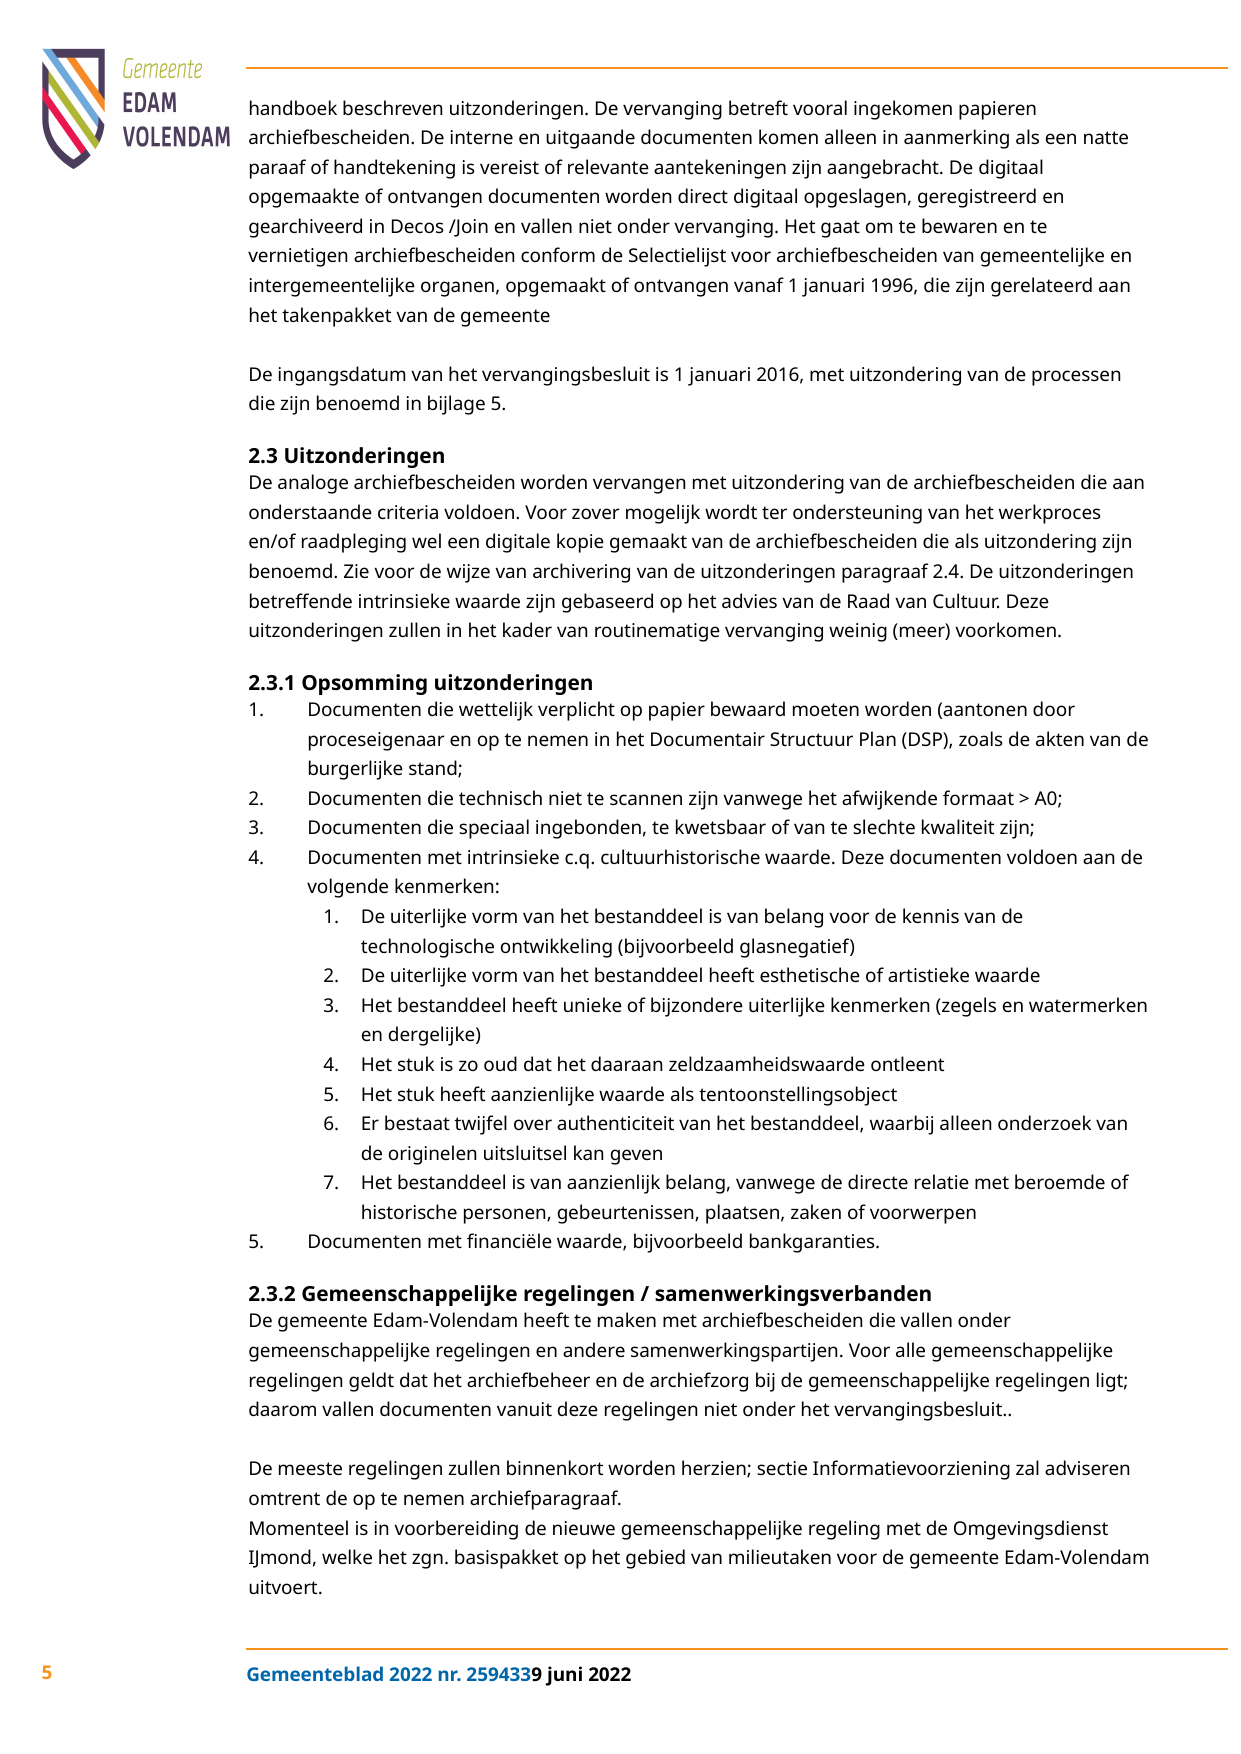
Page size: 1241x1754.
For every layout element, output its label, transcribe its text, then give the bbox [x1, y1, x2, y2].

list Documenten met financiële waarde, bijvoorbeeld bankgaranties. [248, 1229, 1152, 1254]
list Documenten die wettelijk verplicht op papier bewaard moeten worden (aantonen door proceseigenaar en op te nemen in het Documentair Structuur Plan (DSP), zoals de akten van de burgerlijke stand; [248, 696, 1152, 781]
list De uiterlijke vorm van het bestanddeel heeft esthetische of artistieke waarde [323, 962, 1152, 988]
list De uiterlijke vorm van het bestanddeel is van belang voor de kennis van de technologische ontwikkeling (bijvoorbeeld glasnegatief) [323, 903, 1152, 959]
list Documenten met intrinsieke c.q. cultuurhistorische waarde. Deze documenten voldoen aan de volgende kenmerken: [248, 844, 1152, 899]
text 2.3 Uitzonderingen [248, 441, 1152, 469]
text De analoge archiefbescheiden worden vervangen met uitzondering van de archiefbescheiden die aan onderstaande criteria voldoen. Voor zover mogelijk wordt ter ondersteuning van het werkproces en/of raadpleging wel een digitale kopie gemaakt van de archiefbescheiden die als uitzondering zijn benoemd. Zie voor de wijze van archivering van de uitzonderingen paragraaf 2.4. De uitzonderingen betreffende intrinsieke waarde zijn gebaseerd op het advies van de Raad van Cultuur. Deze uitzonderingen zullen in het kader van routinematige vervanging weinig (meer) voorkomen. [248, 469, 1152, 643]
list Er bestaat twijfel over authenticiteit van het bestanddeel, waarbij alleen onderzoek van de originelen uitsluitsel kan geven [323, 1110, 1152, 1166]
list Documenten die technisch niet te scannen zijn vanwege het afwijkende formaat > A0; [248, 785, 1152, 811]
list Het bestanddeel heeft unieke of bijzondere uiterlijke kenmerken (zegels en watermerken en dergelijke) [323, 992, 1152, 1047]
text handboek beschreven uitzonderingen. De vervanging betreft vooral ingekomen papieren archiefbescheiden. De interne en uitgaande documenten komen alleen in aanmerking als een natte paraaf of handtekening is vereist of relevante aantekeningen zijn aangebracht. De digitaal opgemaakte of ontvangen documenten worden direct digitaal opgeslagen, geregistreerd en gearchiveerd in Decos /Join en vallen niet onder vervanging. Het gaat om te bewaren en te vernietigen archiefbescheiden conform de Selectielijst voor archiefbescheiden van gemeentelijke en intergemeentelijke organen, opgemaakt of ontvangen vanaf 1 januari 1996, die zijn gerelateerd aan het takenpakket van de gemeente [248, 95, 1152, 328]
text De meeste regelingen zullen binnenkort worden herzien; sectie Informatievoorziening zal adviseren omtrent de op te nemen archiefparagraaf. [248, 1456, 1152, 1511]
text De gemeente Edam-Volendam heeft te maken met archiefbescheiden die vallen onder gemeenschappelijke regelingen en andere samenwerkingspartijen. Voor alle gemeenschappelijke regelingen geldt dat het archiefbeheer en de archiefzorg bij de gemeenschappelijke regelingen ligt; daarom vallen documenten vanuit deze regelingen niet onder het vervangingsbesluit.. [248, 1308, 1152, 1422]
picture [41, 47, 231, 172]
text 2.3.1 Opsomming uitzonderingen [248, 668, 1152, 696]
list Het bestanddeel is van aanzienlijk belang, vanwege de directe relatie met beroemde of historische personen, gebeurtenissen, plaatsen, zaken of voorwerpen [323, 1169, 1152, 1225]
list Het stuk is zo oud dat het daaraan zeldzaamheidswaarde ontleent [323, 1051, 1152, 1077]
text Momenteel is in voorbereiding de nieuwe gemeenschappelijke regeling met de Omgevingsdienst IJmond, welke het zgn. basispakket op het gebied van milieutaken voor de gemeente Edam-Volendam uitvoert. [248, 1515, 1152, 1599]
text 2.3.2 Gemeenschappelijke regelingen / samenwerkingsverbanden [248, 1279, 1152, 1308]
list Het stuk heeft aanzienlijke waarde als tentoonstellingsobject [323, 1081, 1152, 1107]
list Documenten die speciaal ingebonden, te kwetsbaar of van te slechte kwaliteit zijn; [248, 814, 1152, 840]
text De ingangsdatum van het vervangingsbesluit is 1 januari 2016, met uitzondering van de processen die zijn benoemd in bijlage 5. [248, 361, 1152, 416]
